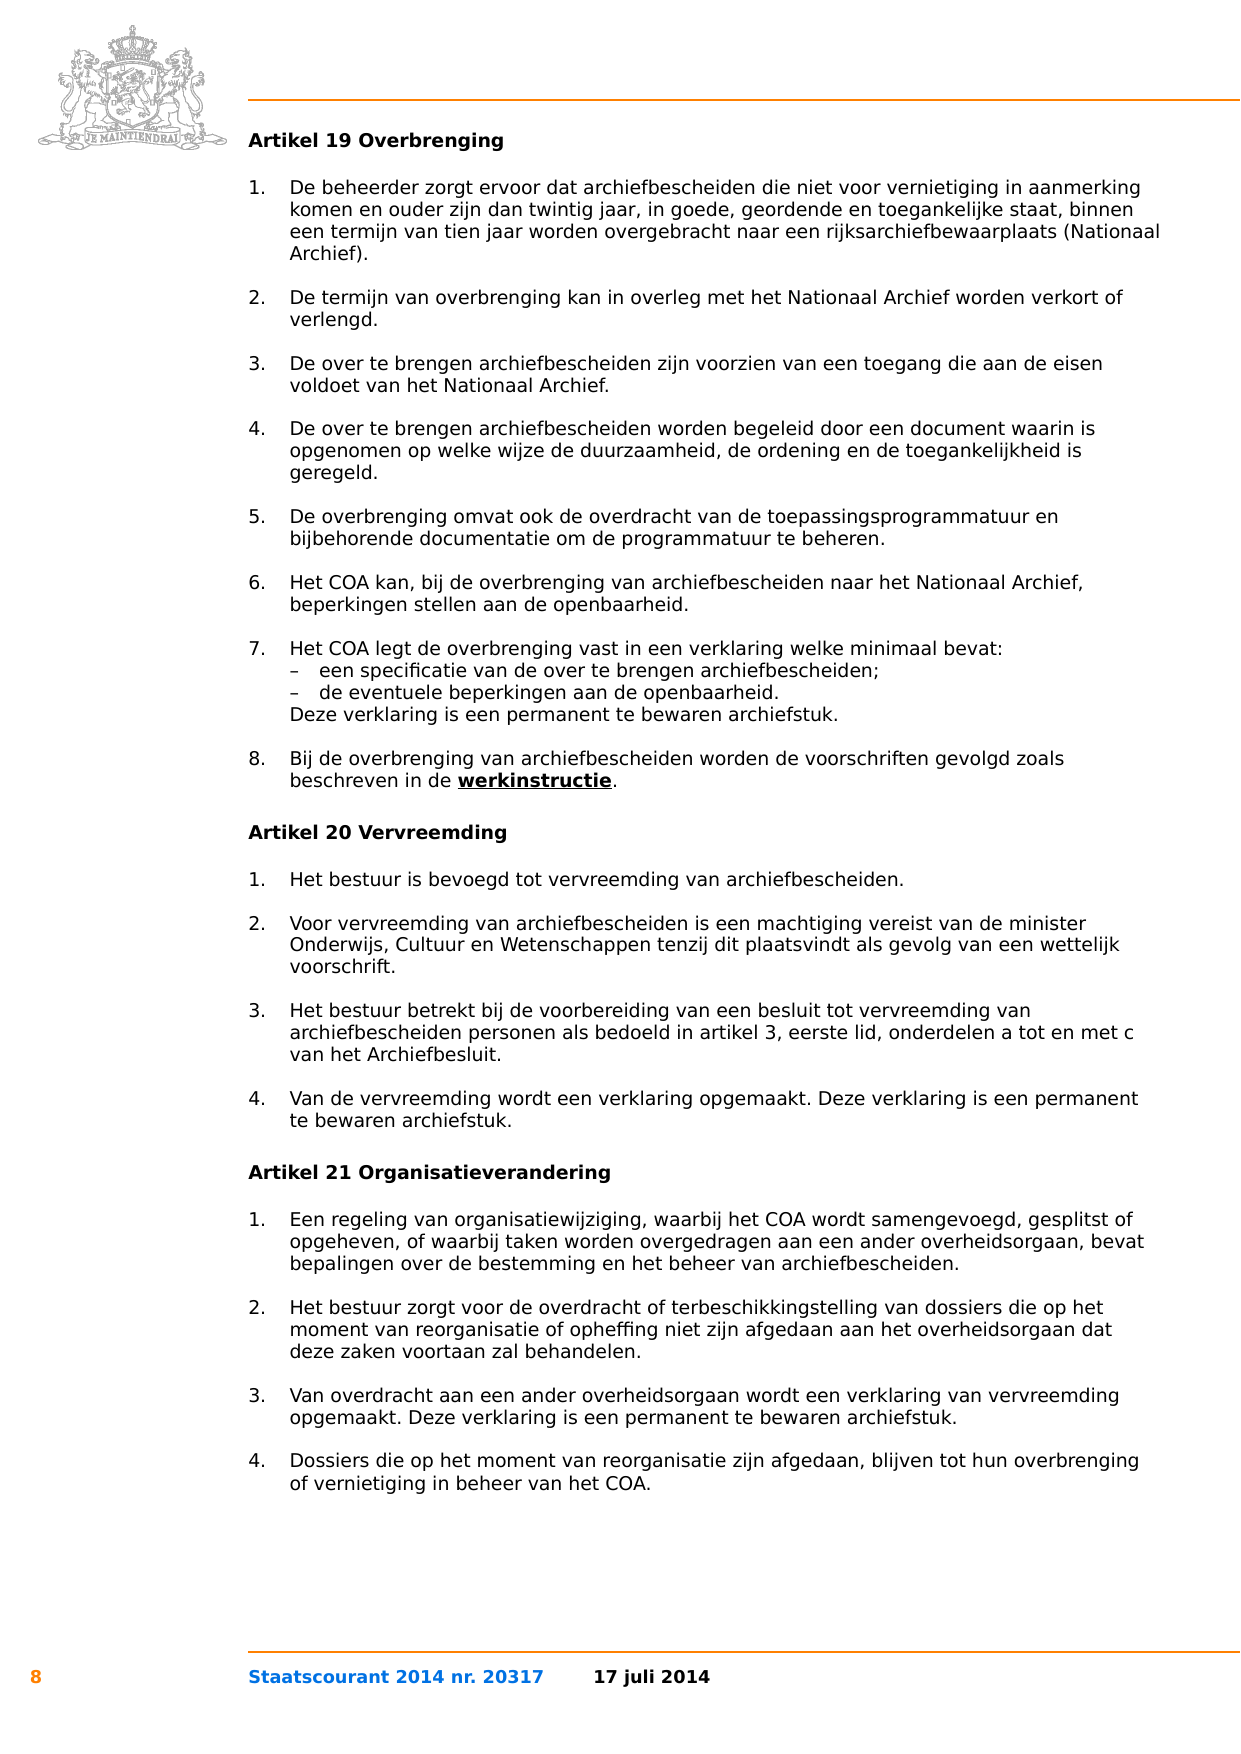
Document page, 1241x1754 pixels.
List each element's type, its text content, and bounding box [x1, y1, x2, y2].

text 1. Het bestuur is bevoegd tot vervreemding van archiefbescheiden. [248, 868, 1163, 891]
text 8. Bij de overbrenging van archiefbescheiden worden de voorschriften gevolgd zoals beschreven in de werkinstructie. [248, 748, 1163, 792]
subtitle Artikel 21 Organisatieverandering [248, 1162, 1163, 1184]
text 3. Van overdracht aan een ander overheidsorgaan wordt een verklaring van vervreemding opgemaakt. Deze verklaring is een permanent te bewaren archiefstuk. [248, 1384, 1163, 1428]
text 4. Dossiers die op het moment van reorganisatie zijn afgedaan, blijven tot hun overbrenging of vernietiging in beheer van het COA. [248, 1450, 1163, 1494]
text 4. De over te brengen archiefbescheiden worden begeleid door een document waarin is opgenomen op welke wijze de duurzaamheid, de ordening en de toegankelijkheid is geregeld. [248, 418, 1163, 484]
text 3. De over te brengen archiefbescheiden zijn voorzien van een toegang die aan de eisen voldoet van het Nationaal Archief. [248, 352, 1163, 396]
text – de eventuele beperkingen aan de openbaarheid. [289, 682, 1163, 704]
text Deze verklaring is een permanent te bewaren archiefstuk. [289, 704, 1163, 726]
text 2. Voor vervreemding van archiefbescheiden is een machtiging vereist van de minister Onderwijs, Cultuur en Wetenschappen tenzij dit plaatsvindt als gevolg van een wettelijk voorschrift. [248, 912, 1163, 978]
text 3. Het bestuur betrekt bij de voorbereiding van een besluit tot vervreemding van archiefbescheiden personen als bedoeld in artikel 3, eerste lid, onderdelen a tot en met c van het Archiefbesluit. [248, 1000, 1163, 1066]
text 2. De termijn van overbrenging kan in overleg met het Nationaal Archief worden verkort of verlengd. [248, 287, 1163, 331]
text 7. Het COA legt de overbrenging vast in een verklaring welke minimaal bevat: [248, 638, 1163, 660]
text 2. Het bestuur zorgt voor de overdracht of terbeschikkingstelling van dossiers die op het moment van reorganisatie of opheffing niet zijn afgedaan aan het overheidsorgaan dat deze zaken voortaan zal behandelen. [248, 1297, 1163, 1363]
text 5. De overbrenging omvat ook de overdracht van de toepassingsprogrammatuur en bijbehorende documentatie om de programmatuur te beheren. [248, 506, 1163, 550]
subtitle Artikel 19 Overbrenging [248, 130, 1163, 152]
text – een specificatie van de over te brengen archiefbescheiden; [289, 660, 1163, 682]
text 4. Van de vervreemding wordt een verklaring opgemaakt. Deze verklaring is een permanent te bewaren archiefstuk. [248, 1088, 1163, 1132]
subtitle Artikel 20 Vervreemding [248, 822, 1163, 843]
text 1. Een regeling van organisatiewijziging, waarbij het COA wordt samengevoegd, gesplitst of opgeheven, of waarbij taken worden overgedragen aan een ander overheidsorgaan, bevat bepalingen over de bestemming en het beheer van archiefbescheiden. [248, 1209, 1163, 1275]
picture [38, 25, 227, 150]
text 6. Het COA kan, bij de overbrenging van archiefbescheiden naar het Nationaal Archief, beperkingen stellen aan de openbaarheid. [248, 572, 1163, 616]
text 1. De beheerder zorgt ervoor dat archiefbescheiden die niet voor vernietiging in aanmerking komen en ouder zijn dan twintig jaar, in goede, geordende en toegankelijke staat, binnen een termijn van tien jaar worden overgebracht naar een rijksarchiefbewaarplaats (Nationaal Archief). [248, 177, 1163, 265]
